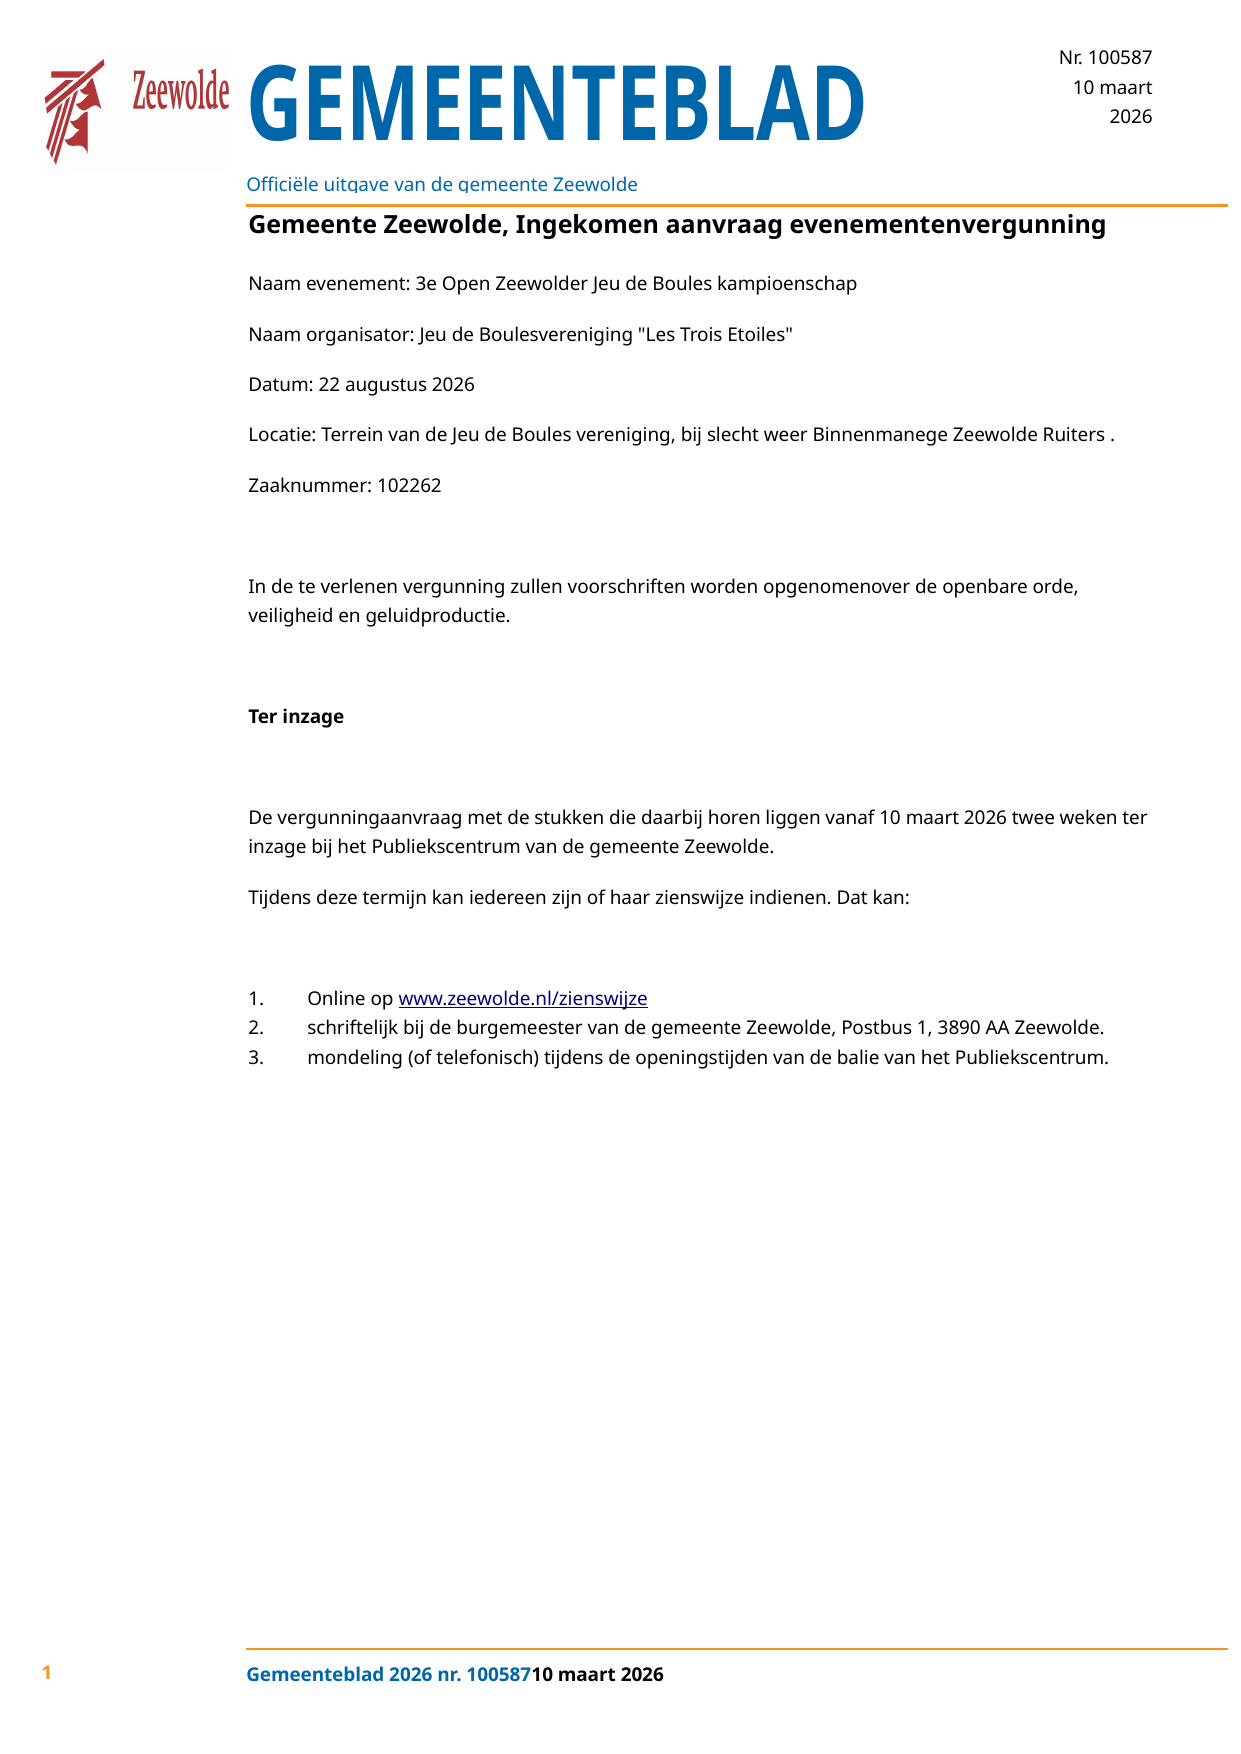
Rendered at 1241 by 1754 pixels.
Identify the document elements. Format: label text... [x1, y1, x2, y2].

list schriftelijk bij de burgemeester van de gemeente Zeewolde, Postbus 1, 3890 AA Zeewolde. [248, 1014, 1152, 1040]
text Ter inzage [248, 703, 1152, 729]
text Zaaknummer: 102262 [248, 472, 1152, 498]
picture [41, 47, 231, 172]
text In de te verlenen vergunning zullen voorschriften worden opgenomenover de openbare orde, veiligheid en geluidproductie. [248, 573, 1152, 628]
text Gemeente Zeewolde, Ingekomen aanvraag evenementenvergunning [248, 207, 1152, 241]
text Naam organisator: Jeu de Boulesvereniging "Les Trois Etoiles" [248, 321, 1152, 346]
text Naam evenement: 3e Open Zeewolder Jeu de Boules kampioenschap [248, 270, 1152, 296]
text Datum: 22 augustus 2026 [248, 371, 1152, 397]
list mondeling (of telefonisch) tijdens de openingstijden van de balie van het Publiekscentrum. [248, 1044, 1152, 1070]
text Tijdens deze termijn kan iedereen zijn of haar zienswijze indienen. Dat kan: [248, 884, 1152, 910]
list Online op www.zeewolde.nl/zienswijze [248, 985, 1152, 1011]
text De vergunningaanvraag met de stukken die daarbij horen liggen vanaf 10 maart 2026 twee weken ter inzage bij het Publiekscentrum van de gemeente Zeewolde. [248, 804, 1152, 859]
text Locatie: Terrein van de Jeu de Boules vereniging, bij slecht weer Binnenmanege Zeewolde Ruiters . [248, 422, 1152, 447]
